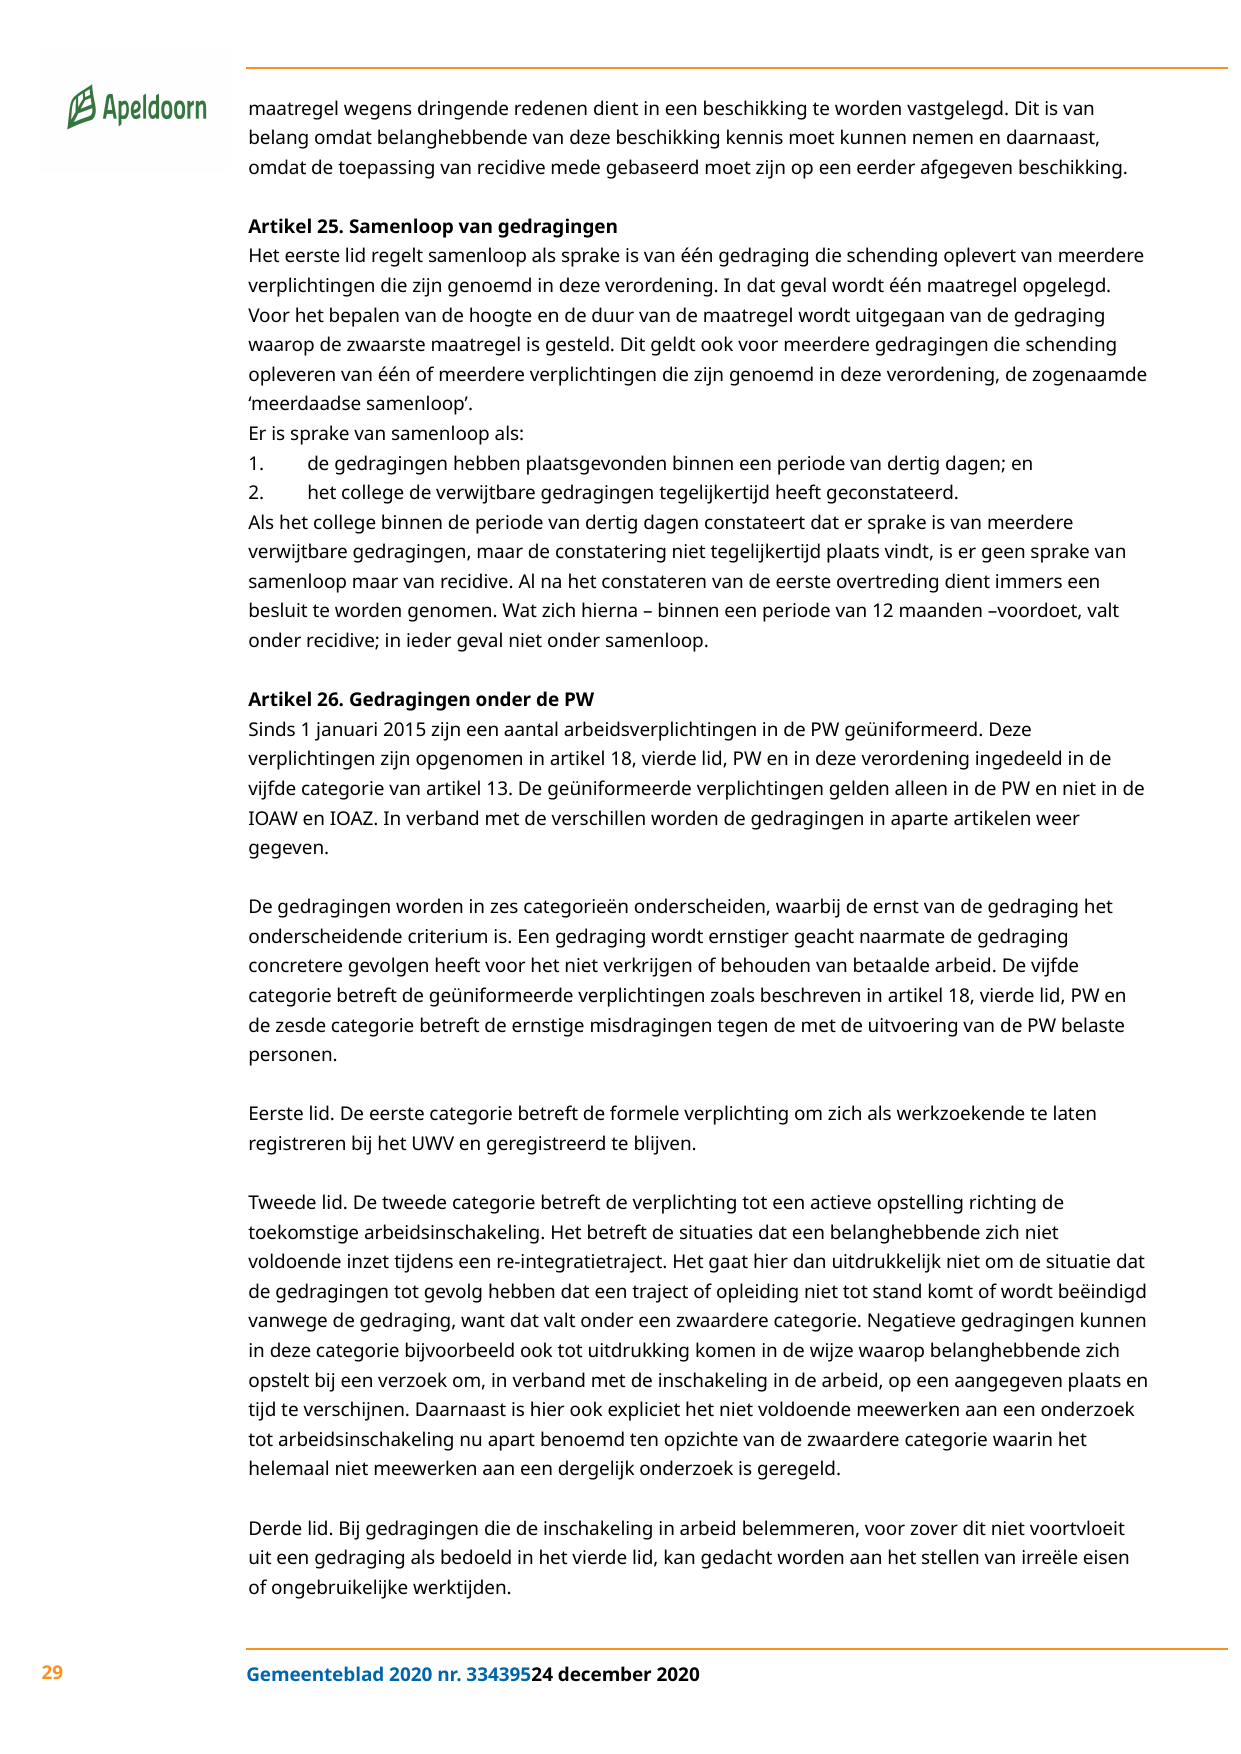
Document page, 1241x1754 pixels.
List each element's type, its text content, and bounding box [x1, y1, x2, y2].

list het college de verwijtbare gedragingen tegelijkertijd heeft geconstateerd. [248, 479, 1152, 505]
text Artikel 26. Gedragingen onder de PW [248, 686, 1152, 712]
text Als het college binnen de periode van dertig dagen constateert dat er sprake is van meerdere verwijtbare gedragingen, maar de constatering niet tegelijkertijd plaats vindt, is er geen sprake van samenloop maar van recidive. Al na het constateren van de eerste overtreding dient immers een besluit te worden genomen. Wat zich hierna – binnen een periode van 12 maanden –voordoet, valt onder recidive; in ieder geval niet onder samenloop. [248, 509, 1152, 653]
picture [41, 47, 231, 172]
text Er is sprake van samenloop als: [248, 420, 1152, 446]
list de gedragingen hebben plaatsgevonden binnen een periode van dertig dagen; en [248, 450, 1152, 476]
text Het eerste lid regelt samenloop als sprake is van één gedraging die schending oplevert van meerdere verplichtingen die zijn genoemd in deze verordening. In dat geval wordt één maatregel opgelegd. Voor het bepalen van de hoogte en de duur van de maatregel wordt uitgegaan van de gedraging waarop de zwaarste maatregel is gesteld. Dit geldt ook voor meerdere gedragingen die schending opleveren van één of meerdere verplichtingen die zijn genoemd in deze verordening, de zogenaamde ‘meerdaadse samenloop’. [248, 243, 1152, 416]
text Artikel 25. Samenloop van gedragingen [248, 213, 1152, 239]
text Sinds 1 januari 2015 zijn een aantal arbeidsverplichtingen in de PW geüniformeerd. Deze verplichtingen zijn opgenomen in artikel 18, vierde lid, PW en in deze verordening ingedeeld in de vijfde categorie van artikel 13. De geüniformeerde verplichtingen gelden alleen in de PW en niet in de IOAW en IOAZ. In verband met de verschillen worden de gedragingen in aparte artikelen weer gegeven. [248, 716, 1152, 860]
text Eerste lid. De eerste categorie betreft de formele verplichting om zich als werkzoekende te laten registreren bij het UWV en geregistreerd te blijven. [248, 1101, 1152, 1156]
text Derde lid. Bij gedragingen die de inschakeling in arbeid belemmeren, voor zover dit niet voortvloeit uit een gedraging als bedoeld in het vierde lid, kan gedacht worden aan het stellen van irreële eisen of ongebruikelijke werktijden. [248, 1515, 1152, 1600]
text Tweede lid. De tweede categorie betreft de verplichting tot een actieve opstelling richting de toekomstige arbeidsinschakeling. Het betreft de situaties dat een belanghebbende zich niet voldoende inzet tijdens een re-integratietraject. Het gaat hier dan uitdrukkelijk niet om de situatie dat de gedragingen tot gevolg hebben dat een traject of opleiding niet tot stand komt of wordt beëindigd vanwege de gedraging, want dat valt onder een zwaardere categorie. Negatieve gedragingen kunnen in deze categorie bijvoorbeeld ook tot uitdrukking komen in de wijze waarop belanghebbende zich opstelt bij een verzoek om, in verband met de inschakeling in de arbeid, op een aangegeven plaats en tijd te verschijnen. Daarnaast is hier ook expliciet het niet voldoende meewerken aan een onderzoek tot arbeidsinschakeling nu apart benoemd ten opzichte van de zwaardere categorie waarin het helemaal niet meewerken aan een dergelijk onderzoek is geregeld. [248, 1189, 1152, 1481]
text maatregel wegens dringende redenen dient in een beschikking te worden vastgelegd. Dit is van belang omdat belanghebbende van deze beschikking kennis moet kunnen nemen en daarnaast, omdat de toepassing van recidive mede gebaseerd moet zijn op een eerder afgegeven beschikking. [248, 95, 1152, 180]
text De gedragingen worden in zes categorieën onderscheiden, waarbij de ernst van de gedraging het onderscheidende criterium is. Een gedraging wordt ernstiger geacht naarmate de gedraging concretere gevolgen heeft voor het niet verkrijgen of behouden van betaalde arbeid. De vijfde categorie betreft de geüniformeerde verplichtingen zoals beschreven in artikel 18, vierde lid, PW en de zesde categorie betreft de ernstige misdragingen tegen de met de uitvoering van de PW belaste personen. [248, 893, 1152, 1067]
